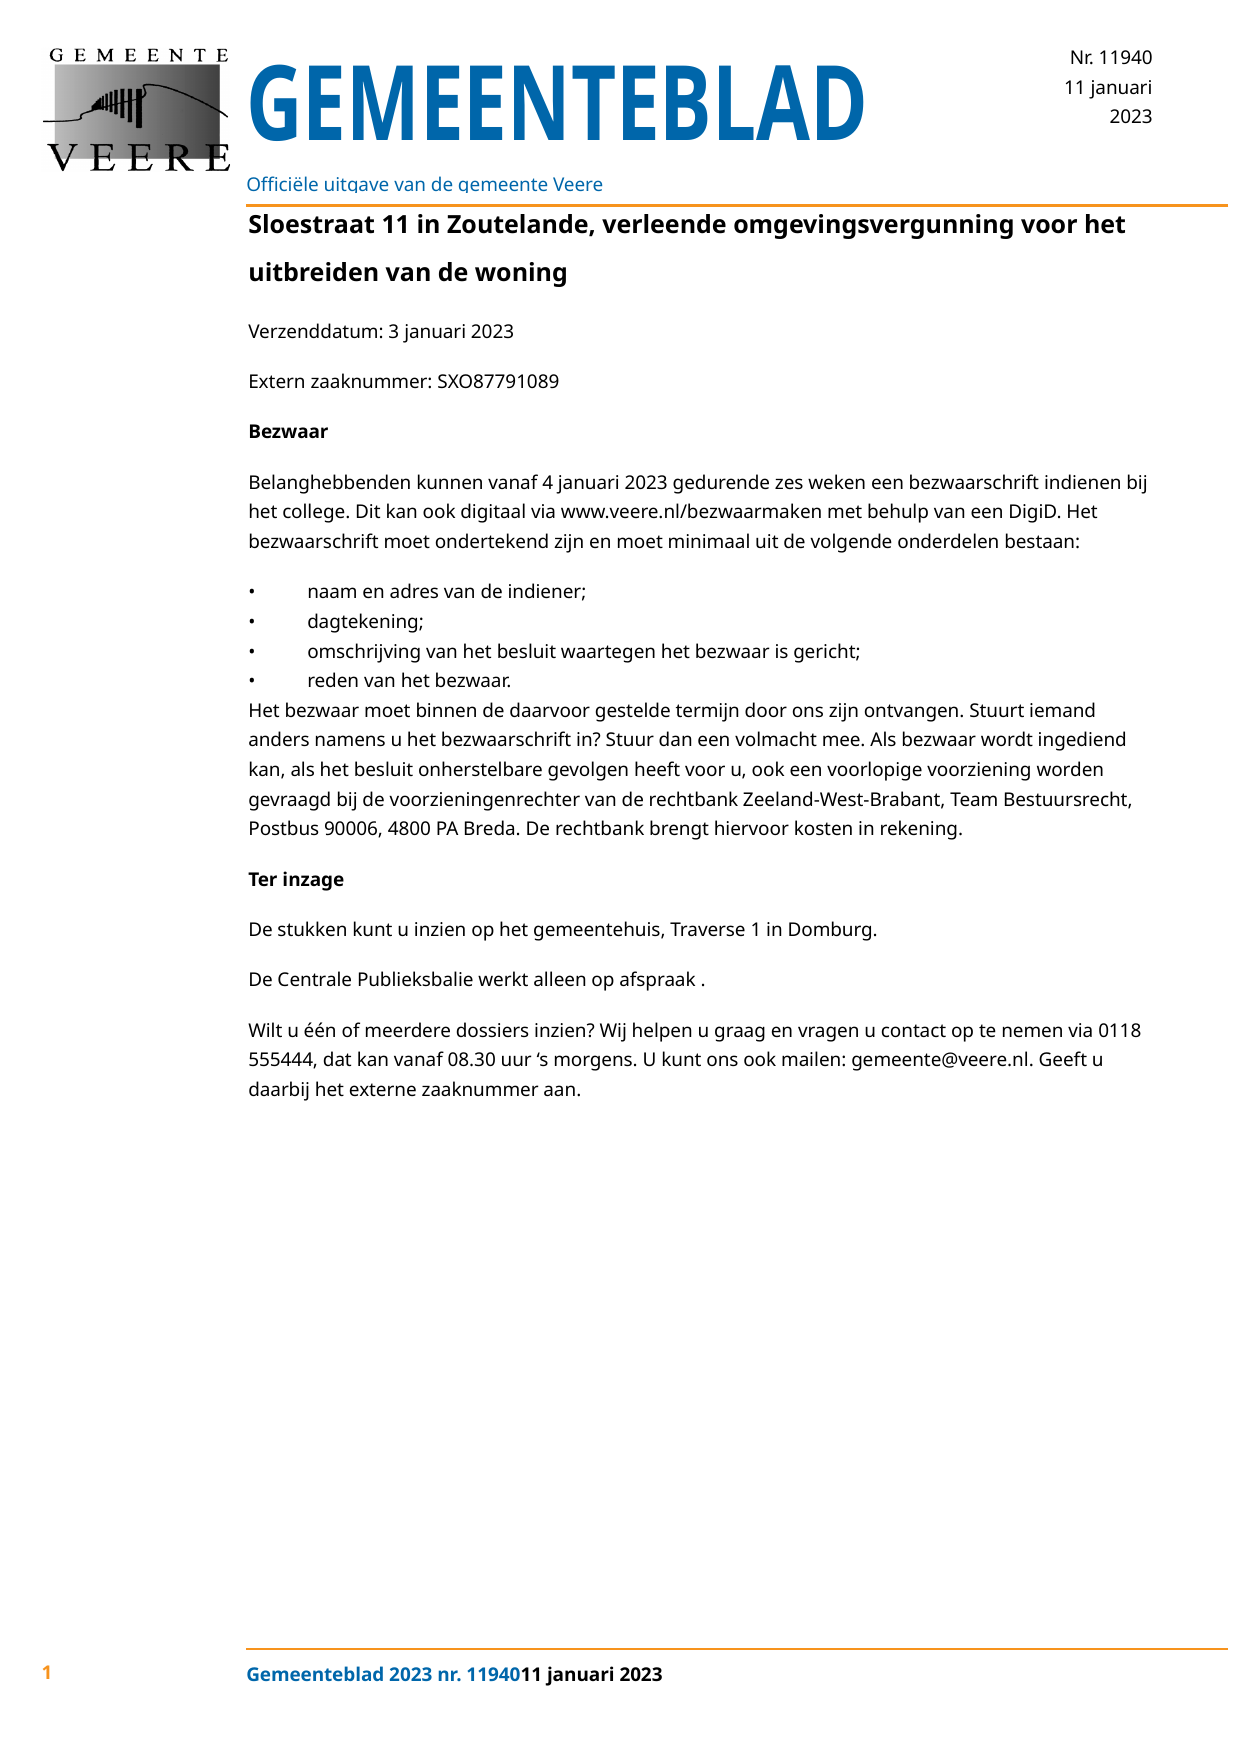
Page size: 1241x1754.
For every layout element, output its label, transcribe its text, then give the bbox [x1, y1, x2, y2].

list omschrijving van het besluit waartegen het bezwaar is gericht; [248, 638, 1152, 664]
text Verzenddatum: 3 januari 2023 [248, 318, 1152, 344]
text Wilt u één of meerdere dossiers inzien? Wij helpen u graag en vragen u contact op te nemen via 0118 555444, dat kan vanaf 08.30 uur ‘s morgens. U kunt ons ook mailen: gemeente@veere.nl. Geeft u daarbij het externe zaaknummer aan. [248, 1017, 1152, 1102]
text Ter inzage [248, 866, 1152, 892]
list reden van het bezwaar. [248, 667, 1152, 693]
text Extern zaaknummer: SXO87791089 [248, 368, 1152, 394]
text De stukken kunt u inzien op het gemeentehuis, Traverse 1 in Domburg. [248, 916, 1152, 942]
text Sloestraat 11 in Zoutelande, verleende omgevingsvergunning voor het uitbreiden van de woning [248, 207, 1152, 288]
list dagtekening; [248, 608, 1152, 634]
text Bezwaar [248, 419, 1152, 444]
list naam en adres van de indiener; [248, 579, 1152, 604]
text Belanghebbenden kunnen vanaf 4 januari 2023 gedurende zes weken een bezwaarschrift indienen bij het college. Dit kan ook digitaal via www.veere.nl/bezwaarmaken met behulp van een DigiD. Het bezwaarschrift moet ondertekend zijn en moet minimaal uit de volgende onderdelen bestaan: [248, 469, 1152, 554]
picture [41, 47, 231, 172]
text Het bezwaar moet binnen de daarvoor gestelde termijn door ons zijn ontvangen. Stuurt iemand anders namens u het bezwaarschrift in? Stuur dan een volmacht mee. Als bezwaar wordt ingediend kan, als het besluit onherstelbare gevolgen heeft voor u, ook een voorlopige voorziening worden gevraagd bij de voorzieningenrechter van de rechtbank Zeeland-West-Brabant, Team Bestuursrecht, Postbus 90006, 4800 PA Breda. De rechtbank brengt hiervoor kosten in rekening. [248, 697, 1152, 841]
text De Centrale Publieksbalie werkt alleen op afspraak . [248, 967, 1152, 992]
